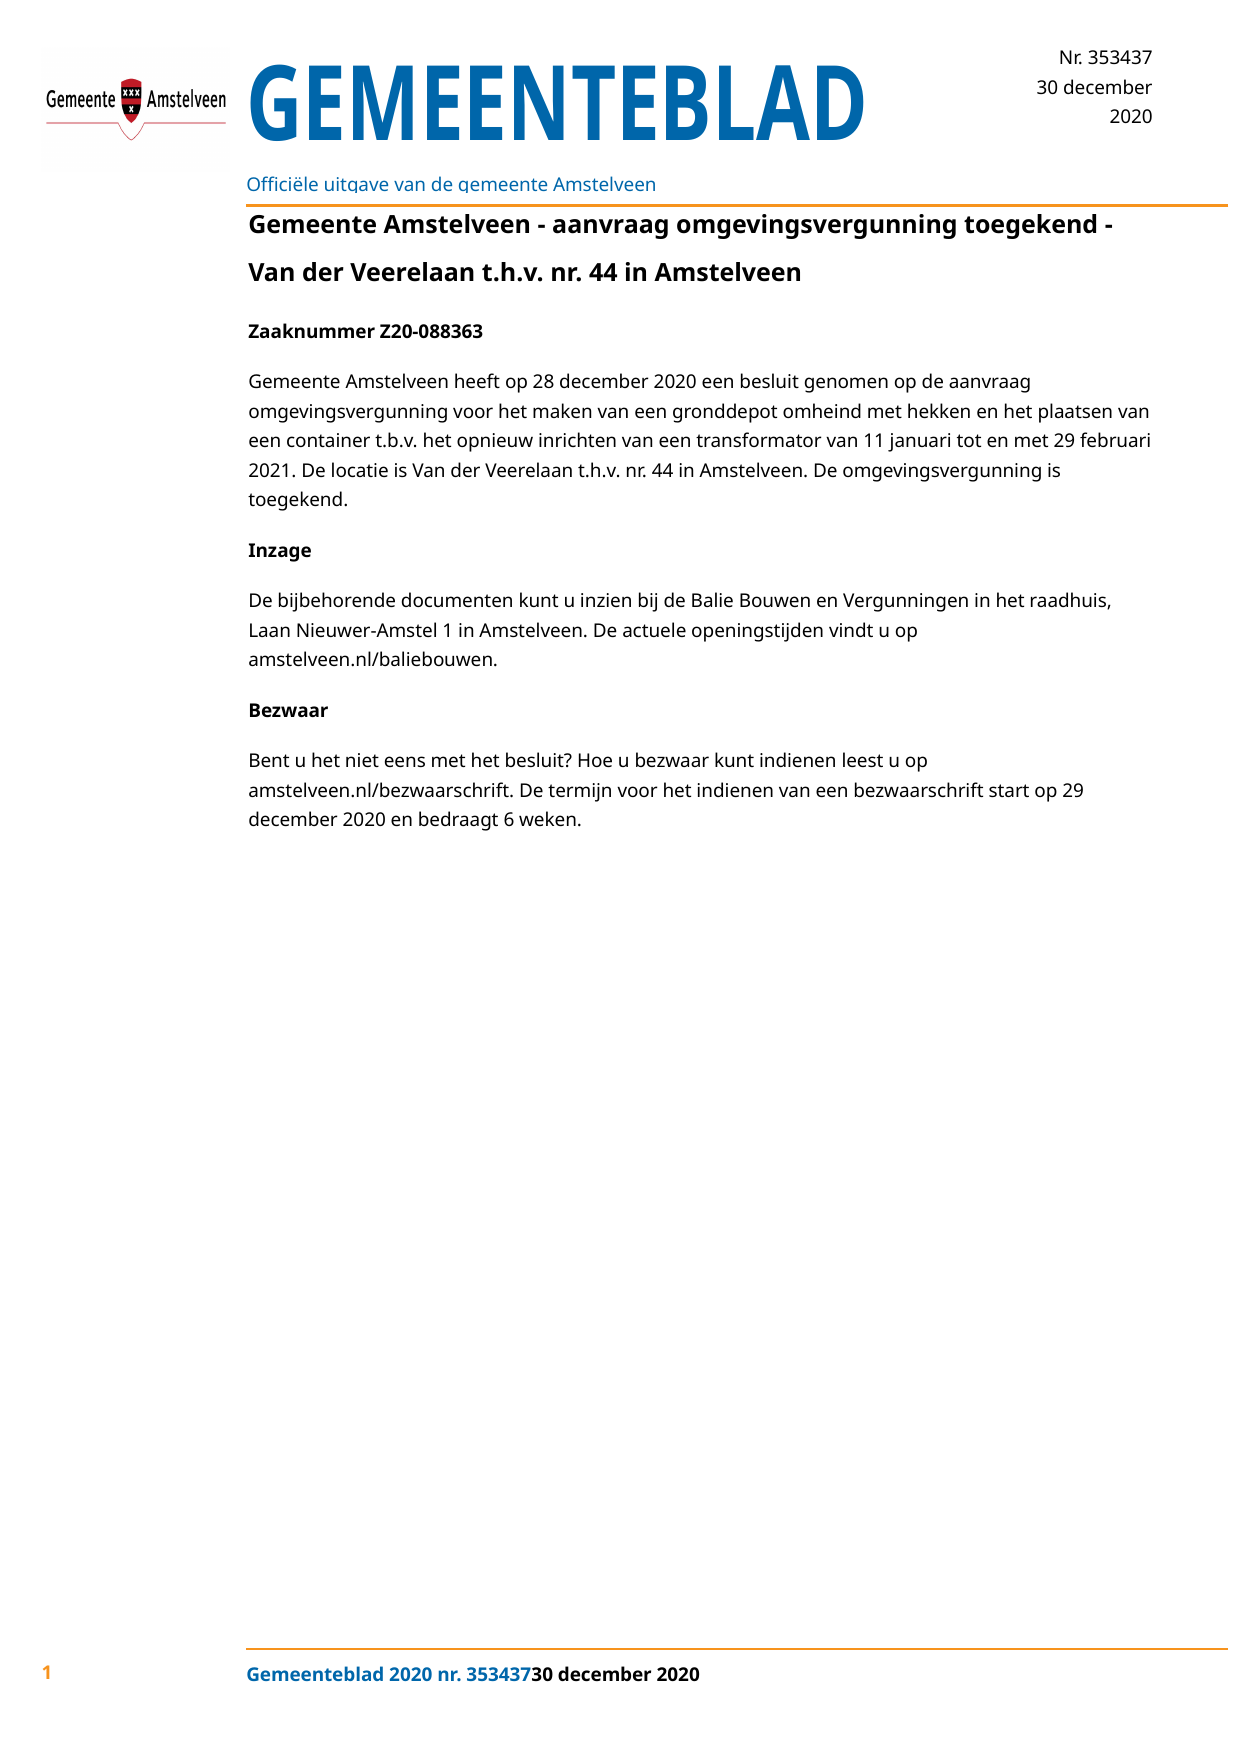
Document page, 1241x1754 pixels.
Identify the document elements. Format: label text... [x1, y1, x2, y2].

text De bijbehorende documenten kunt u inzien bij de Balie Bouwen en Vergunningen in het raadhuis, Laan Nieuwer-Amstel 1 in Amstelveen. De actuele openingstijden vindt u op amstelveen.nl/baliebouwen. [248, 587, 1152, 672]
text Bent u het niet eens met het besluit? Hoe u bezwaar kunt indienen leest u op amstelveen.nl/bezwaarschrift. De termijn voor het indienen van een bezwaarschrift start op 29 december 2020 en bedraagt 6 weken. [248, 747, 1152, 832]
text Zaaknummer Z20-088363 [248, 318, 1152, 344]
text Inzage [248, 537, 1152, 563]
text Gemeente Amstelveen heeft op 28 december 2020 een besluit genomen op de aanvraag omgevingsvergunning voor het maken van een gronddepot omheind met hekken en het plaatsen van een container t.b.v. het opnieuw inrichten van een transformator van 11 januari tot en met 29 februari 2021. De locatie is Van der Veerelaan t.h.v. nr. 44 in Amstelveen. De omgevingsvergunning is toegekend. [248, 368, 1152, 512]
picture [41, 47, 231, 172]
text Gemeente Amstelveen - aanvraag omgevingsvergunning toegekend - Van der Veerelaan t.h.v. nr. 44 in Amstelveen [248, 207, 1152, 288]
text Bezwaar [248, 697, 1152, 723]
